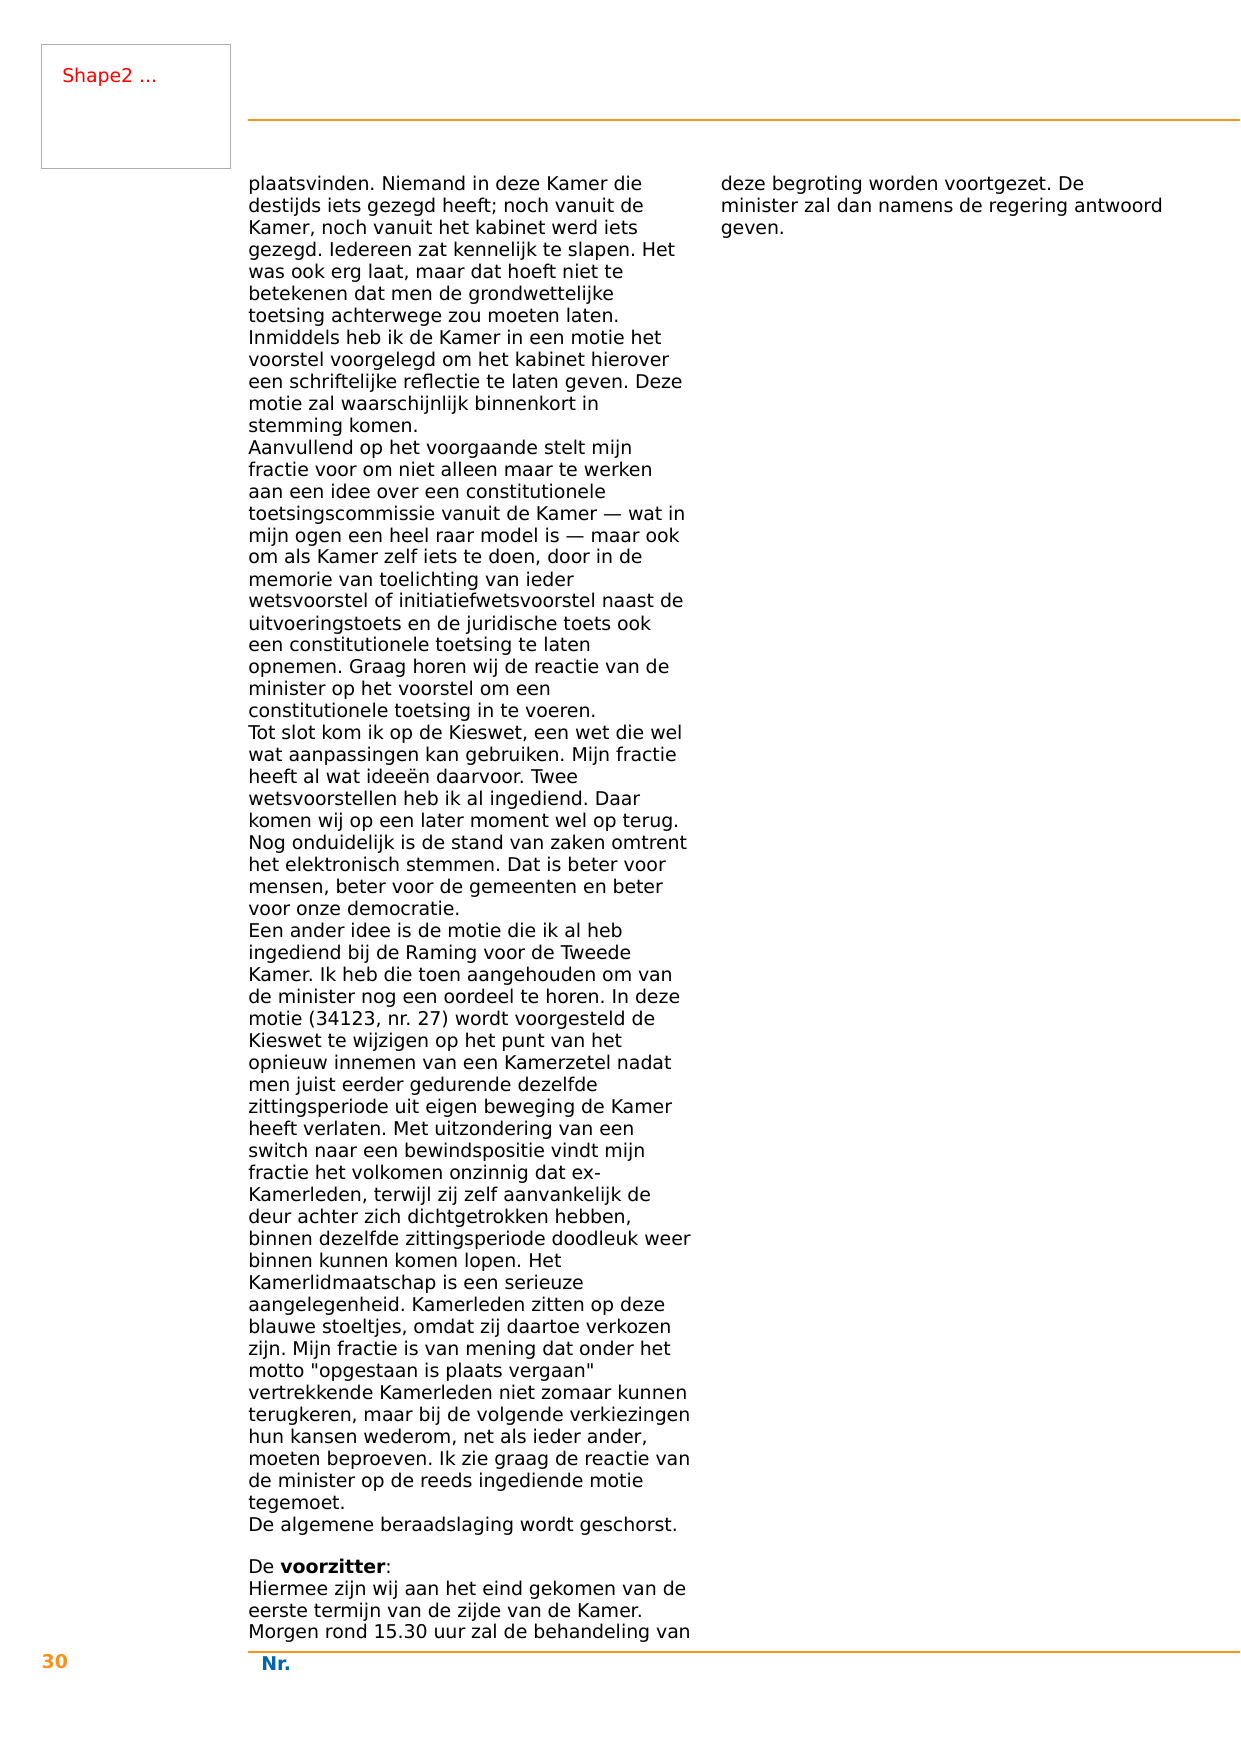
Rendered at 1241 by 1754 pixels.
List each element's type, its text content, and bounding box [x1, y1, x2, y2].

text Hiermee zijn wij aan het eind gekomen van de eerste termijn van de zijde van de Kamer. Morgen rond 15.30 uur zal de behandeling van [248, 1577, 691, 1643]
text Tot slot kom ik op de Kieswet, een wet die wel wat aanpassingen kan gebruiken. Mijn fractie heeft al wat ideeën daarvoor. Twee wetsvoorstellen heb ik al ingediend. Daar komen wij op een later moment wel op terug. [248, 722, 691, 832]
text Een ander idee is de motie die ik al heb ingediend bij de Raming voor de Tweede Kamer. Ik heb die toen aangehouden om van de minister nog een oordeel te horen. In deze motie (34123, nr. 27) wordt voorgesteld de Kieswet te wijzigen op het punt van het opnieuw innemen van een Kamerzetel nadat men juist eerder gedurende dezelfde zittingsperiode uit eigen beweging de Kamer heeft verlaten. Met uitzondering van een switch naar een bewindspositie vindt mijn fractie het volkomen onzinnig dat ex-Kamerleden, terwijl zij zelf aanvankelijk de deur achter zich dichtgetrokken hebben, binnen dezelfde zittingsperiode doodleuk weer binnen kunnen komen lopen. Het Kamerlidmaatschap is een serieuze aangelegenheid. Kamerleden zitten op deze blauwe stoeltjes, omdat zij daartoe verkozen zijn. Mijn fractie is van mening dat onder het motto "opgestaan is plaats vergaan" vertrekkende Kamerleden niet zomaar kunnen terugkeren, maar bij de volgende verkiezingen hun kansen wederom, net als ieder ander, moeten beproeven. Ik zie graag de reactie van de minister op de reeds ingediende motie tegemoet. [248, 920, 691, 1513]
text deze begroting worden voortgezet. De minister zal dan namens de regering antwoord geven. [721, 173, 1163, 239]
text Nog onduidelijk is de stand van zaken omtrent het elektronisch stemmen. Dat is beter voor mensen, beter voor de gemeenten en beter voor onze democratie. [248, 832, 691, 920]
text Aanvullend op het voorgaande stelt mijn fractie voor om niet alleen maar te werken aan een idee over een constitutionele toetsingscommissie vanuit de Kamer — wat in mijn ogen een heel raar model is — maar ook om als Kamer zelf iets te doen, door in de memorie van toelichting van ieder wetsvoorstel of initiatiefwetsvoorstel naast de uitvoeringstoets en de juridische toets ook een constitutionele toetsing te laten opnemen. Graag horen wij de reactie van de minister op het voorstel om een constitutionele toetsing in te voeren. [248, 437, 691, 722]
text plaatsvinden. Niemand in deze Kamer die destijds iets gezegd heeft; noch vanuit de Kamer, noch vanuit het kabinet werd iets gezegd. Iedereen zat kennelijk te slapen. Het was ook erg laat, maar dat hoeft niet te betekenen dat men de grondwettelijke toetsing achterwege zou moeten laten. Inmiddels heb ik de Kamer in een motie het voorstel voorgelegd om het kabinet hierover een schriftelijke reflectie te laten geven. Deze motie zal waarschijnlijk binnenkort in stemming komen. [248, 173, 691, 437]
text De algemene beraadslaging wordt geschorst. [248, 1513, 691, 1536]
text De voorzitter: [248, 1556, 691, 1577]
